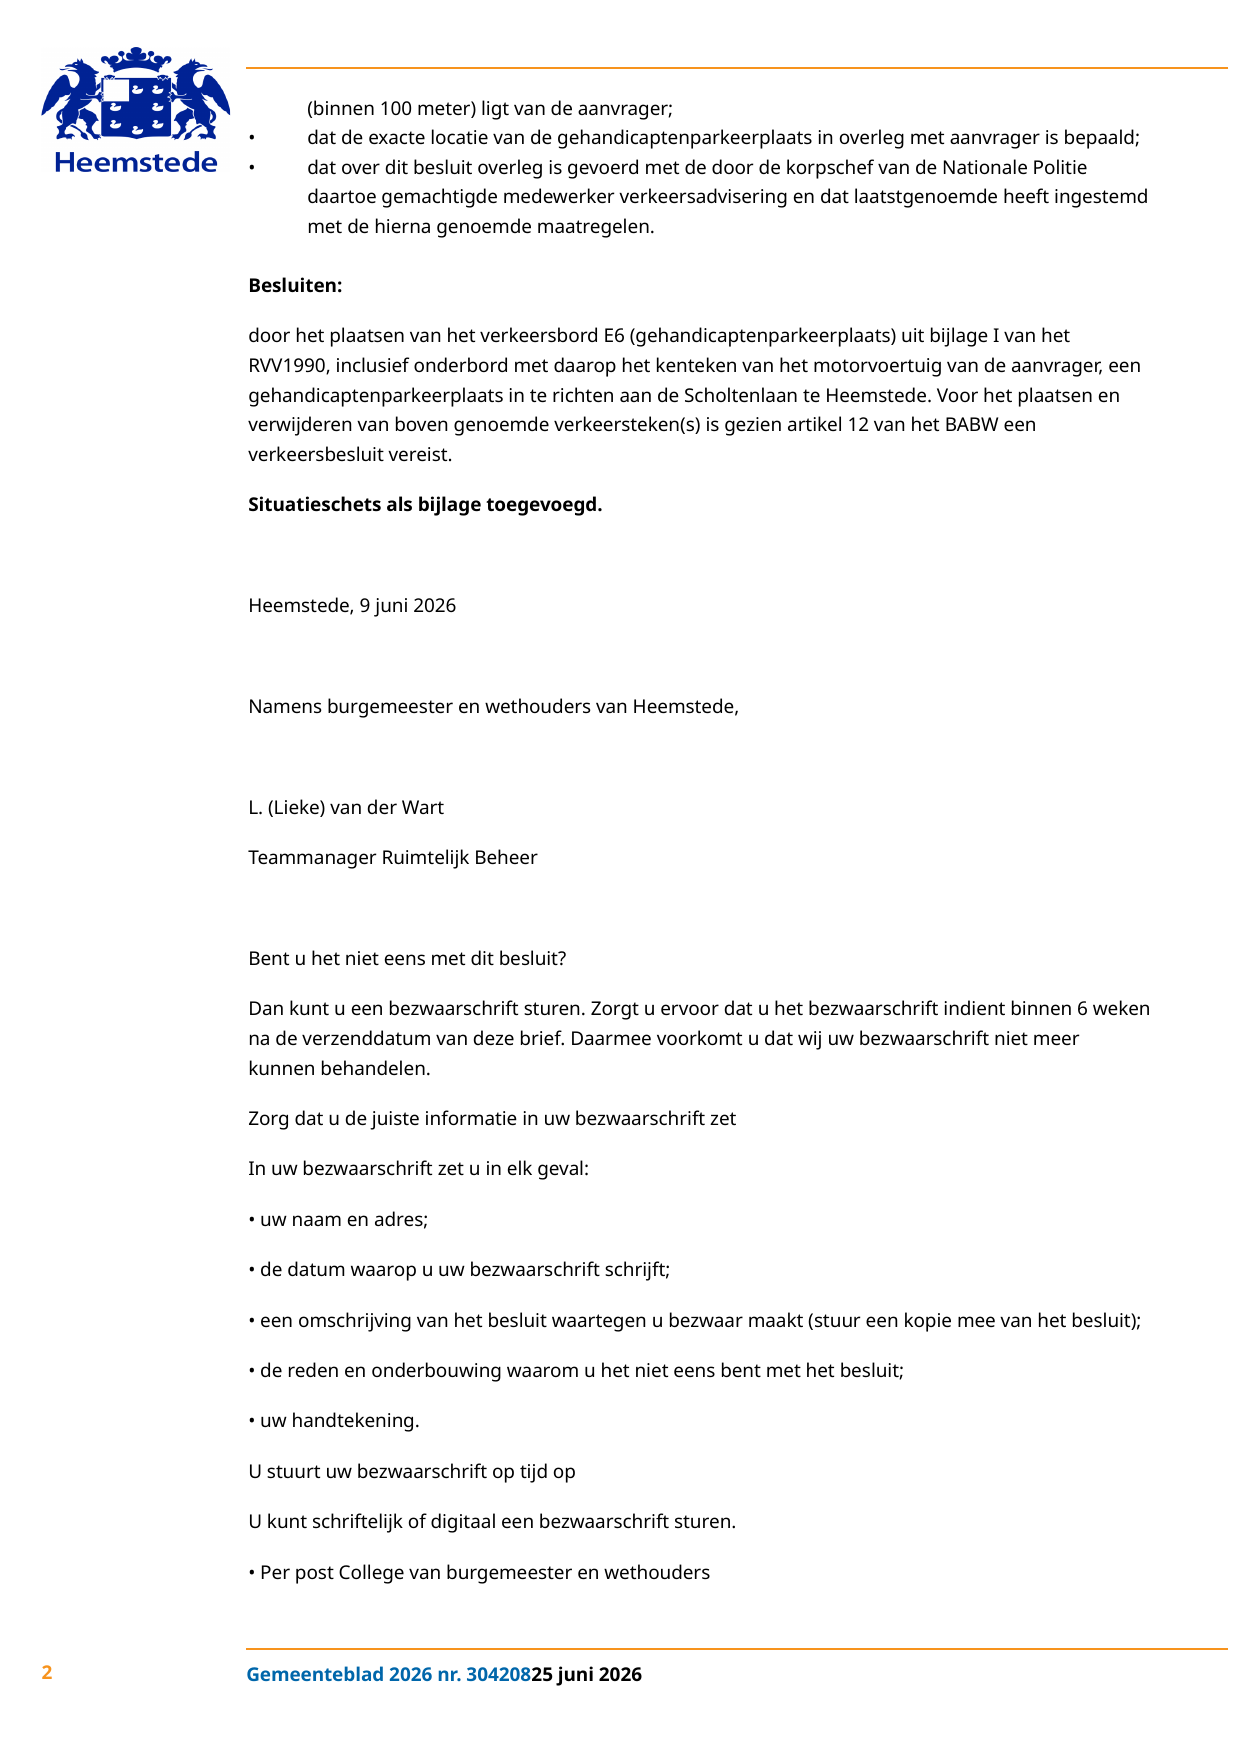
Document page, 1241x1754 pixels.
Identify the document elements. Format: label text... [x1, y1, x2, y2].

text Besluiten: [248, 272, 1152, 298]
list dat de exacte locatie van de gehandicaptenparkeerplaats in overleg met aanvrager is bepaald; [248, 124, 1152, 150]
text door het plaatsen van het verkeersbord E6 (gehandicaptenparkeerplaats) uit bijlage I van het RVV1990, inclusief onderbord met daarop het kenteken van het motorvoertuig van de aanvrager, een gehandicaptenparkeerplaats in te richten aan de Scholtenlaan te Heemstede. Voor het plaatsen en verwijderen van boven genoemde verkeersteken(s) is gezien artikel 12 van het BABW een verkeersbesluit vereist. [248, 323, 1152, 467]
text Bent u het niet eens met dit besluit? [248, 945, 1152, 971]
text Namens burgemeester en wethouders van Heemstede, [248, 693, 1152, 719]
text • uw handtekening. [248, 1408, 1152, 1433]
text • Per post College van burgemeester en wethouders [248, 1559, 1152, 1585]
text Heemstede, 9 juni 2026 [248, 592, 1152, 618]
text • uw naam en adres; [248, 1206, 1152, 1232]
text • een omschrijving van het besluit waartegen u bezwaar maakt (stuur een kopie mee van het besluit); [248, 1307, 1152, 1333]
list dat over dit besluit overleg is gevoerd met de door de korpschef van de Nationale Politie daartoe gemachtigde medewerker verkeersadvisering en dat laatstgenoemde heeft ingestemd met de hierna genoemde maatregelen. [248, 154, 1152, 239]
text In uw bezwaarschrift zet u in elk geval: [248, 1156, 1152, 1181]
text L. (Lieke) van der Wart [248, 794, 1152, 820]
text Dan kunt u een bezwaarschrift sturen. Zorgt u ervoor dat u het bezwaarschrift indient binnen 6 weken na de verzenddatum van deze brief. Daarmee voorkomt u dat wij uw bezwaarschrift niet meer kunnen behandelen. [248, 996, 1152, 1081]
text U stuurt uw bezwaarschrift op tijd op [248, 1458, 1152, 1484]
text Situatieschets als bijlage toegevoegd. [248, 491, 1152, 517]
list (binnen 100 meter) ligt van de aanvrager; [248, 95, 1152, 121]
picture [41, 47, 231, 172]
text • de datum waarop u uw bezwaarschrift schrijft; [248, 1256, 1152, 1282]
text Teammanager Ruimtelijk Beheer [248, 844, 1152, 870]
text Zorg dat u de juiste informatie in uw bezwaarschrift zet [248, 1105, 1152, 1131]
text U kunt schriftelijk of digitaal een bezwaarschrift sturen. [248, 1508, 1152, 1534]
text • de reden en onderbouwing waarom u het niet eens bent met het besluit; [248, 1357, 1152, 1383]
